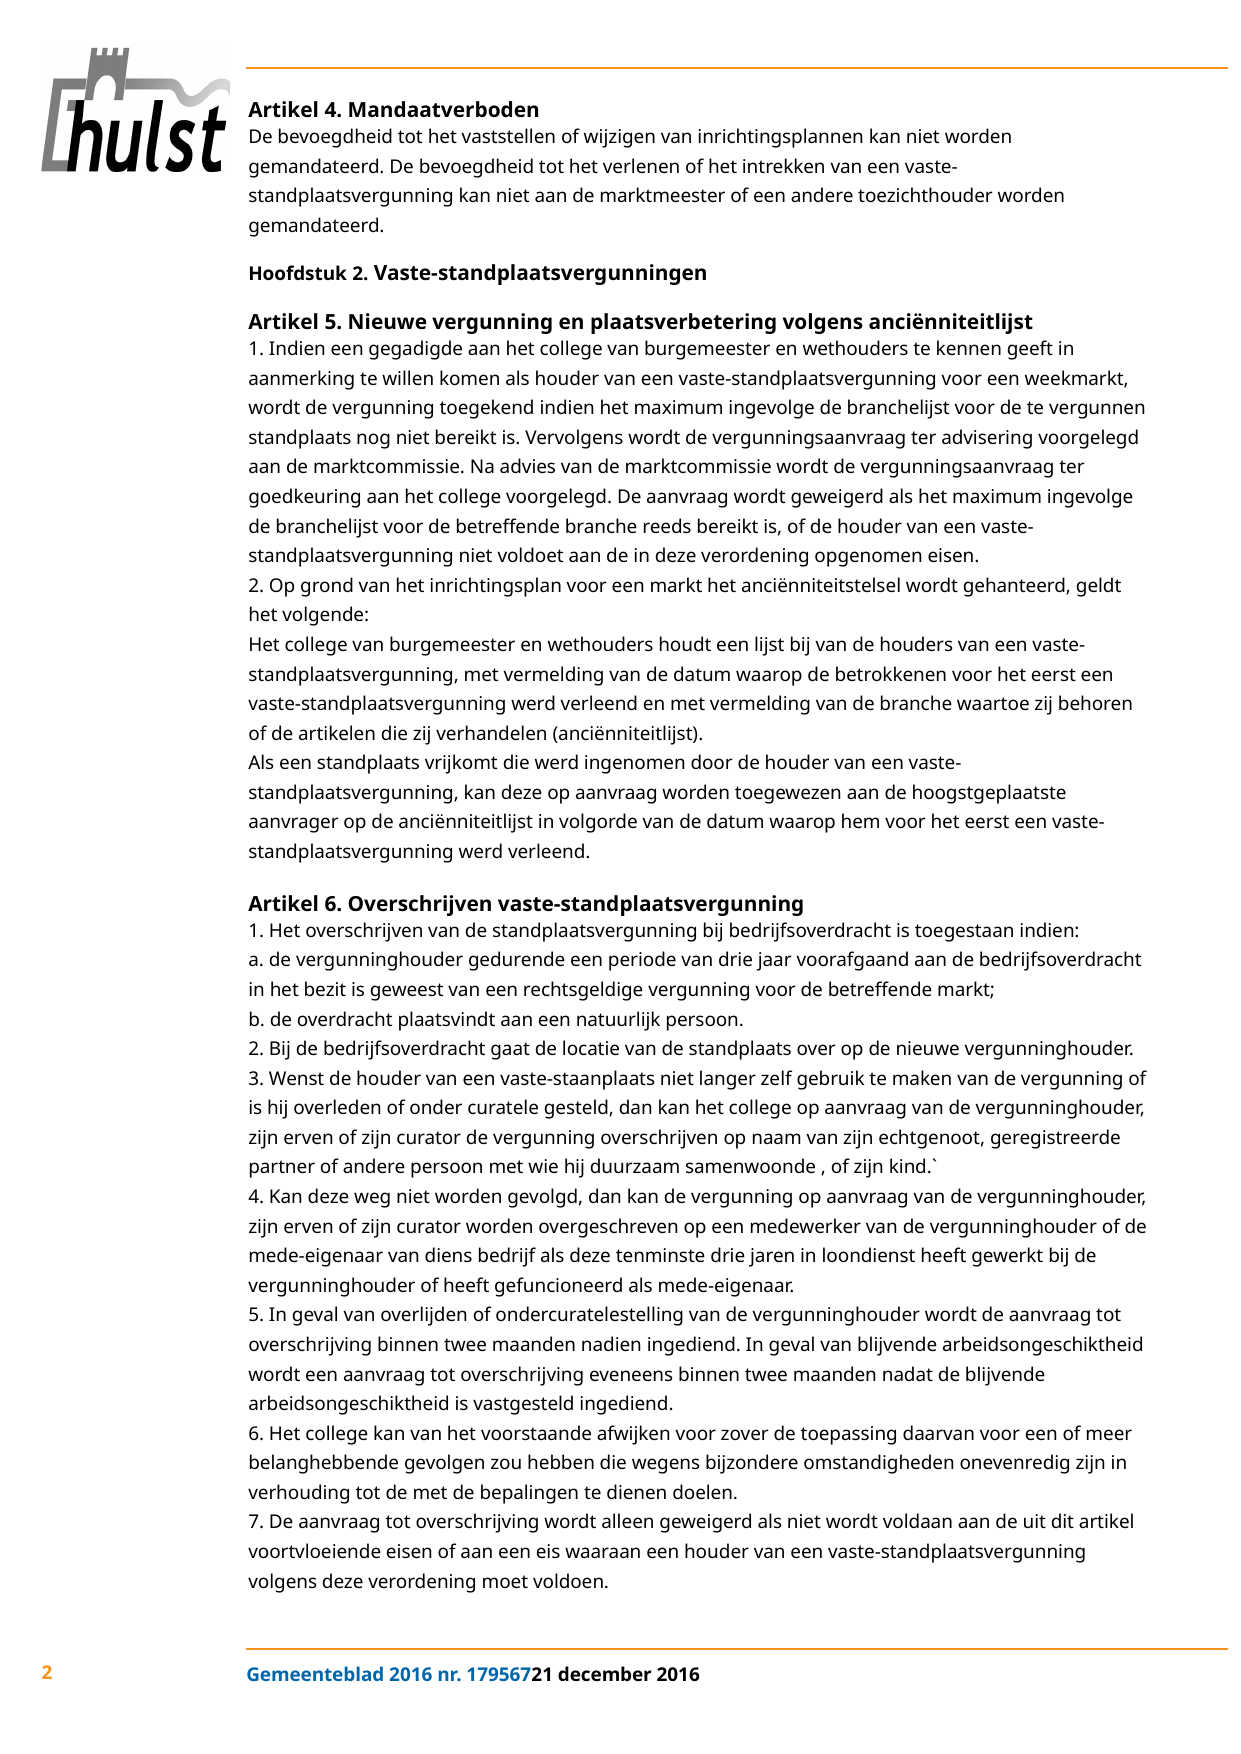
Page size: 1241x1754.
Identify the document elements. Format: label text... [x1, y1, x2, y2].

text 1. Het overschrijven van de standplaatsvergunning bij bedrijfsoverdracht is toegestaan indien: [248, 917, 1152, 943]
text 6. Het college kan van het voorstaande afwijken voor zover de toepassing daarvan voor een of meer belanghebbende gevolgen zou hebben die wegens bijzondere omstandigheden onevenredig zijn in verhouding tot de met de bepalingen te dienen doelen. [248, 1420, 1152, 1505]
text 2. Bij de bedrijfsoverdracht gaat de locatie van de standplaats over op de nieuwe vergunninghouder. [248, 1035, 1152, 1061]
picture [41, 47, 231, 172]
text Artikel 6. Overschrijven vaste-standplaatsvergunning [248, 889, 1152, 917]
text 2. Op grond van het inrichtingsplan voor een markt het anciënniteitstelsel wordt gehanteerd, geldt het volgende: [248, 572, 1152, 627]
text De bevoegdheid tot het vaststellen of wijzigen van inrichtingsplannen kan niet worden gemandateerd. De bevoegdheid tot het verlenen of het intrekken van een vaste-standplaatsvergunning kan niet aan de marktmeester of een andere toezichthouder worden gemandateerd. [248, 123, 1152, 238]
text 7. De aanvraag tot overschrijving wordt alleen geweigerd als niet wordt voldaan aan de uit dit artikel voortvloeiende eisen of aan een eis waaraan een houder van een vaste-standplaatsvergunning volgens deze verordening moet voldoen. [248, 1509, 1152, 1594]
text b. de overdracht plaatsvindt aan een natuurlijk persoon. [248, 1006, 1152, 1032]
text Als een standplaats vrijkomt die werd ingenomen door de houder van een vaste-standplaatsvergunning, kan deze op aanvraag worden toegewezen aan de hoogstgeplaatste aanvrager op de anciënniteitlijst in volgorde van de datum waarop hem voor het eerst een vaste-standplaatsvergunning werd verleend. [248, 749, 1152, 864]
text Het college van burgemeester en wethouders houdt een lijst bij van de houders van een vaste-standplaatsvergunning, met vermelding van de datum waarop de betrokkenen voor het eerst een vaste-standplaatsvergunning werd verleend en met vermelding van de branche waartoe zij behoren of de artikelen die zij verhandelen (anciënniteitlijst). [248, 631, 1152, 746]
text a. de vergunninghouder gedurende een periode van drie jaar voorafgaand aan de bedrijfsoverdracht in het bezit is geweest van een rechtsgeldige vergunning voor de betreffende markt; [248, 947, 1152, 1002]
text 5. In geval van overlijden of ondercuratelestelling van de vergunninghouder wordt de aanvraag tot overschrijving binnen twee maanden nadien ingediend. In geval van blijvende arbeidsongeschiktheid wordt een aanvraag tot overschrijving eveneens binnen twee maanden nadat de blijvende arbeidsongeschiktheid is vastgesteld ingediend. [248, 1302, 1152, 1416]
text Artikel 5. Nieuwe vergunning en plaatsverbetering volgens anciënniteitlijst [248, 307, 1152, 335]
text Hoofdstuk 2. Vaste-standplaatsvergunningen [248, 258, 1152, 286]
text Artikel 4. Mandaatverboden [248, 95, 1152, 123]
text 4. Kan deze weg niet worden gevolgd, dan kan de vergunning op aanvraag van de vergunninghouder, zijn erven of zijn curator worden overgeschreven op een medewerker van de vergunninghouder of de mede-eigenaar van diens bedrijf als deze tenminste drie jaren in loondienst heeft gewerkt bij de vergunninghouder of heeft gefuncioneerd als mede-eigenaar. [248, 1183, 1152, 1298]
text 1. Indien een gegadigde aan het college van burgemeester en wethouders te kennen geeft in aanmerking te willen komen als houder van een vaste-standplaatsvergunning voor een weekmarkt, wordt de vergunning toegekend indien het maximum ingevolge de branchelijst voor de te vergunnen standplaats nog niet bereikt is. Vervolgens wordt de vergunningsaanvraag ter advisering voorgelegd aan de marktcommissie. Na advies van de marktcommissie wordt de vergunningsaanvraag ter goedkeuring aan het college voorgelegd. De aanvraag wordt geweigerd als het maximum ingevolge de branchelijst voor de betreffende branche reeds bereikt is, of de houder van een vaste-standplaatsvergunning niet voldoet aan de in deze verordening opgenomen eisen. [248, 335, 1152, 568]
text 3. Wenst de houder van een vaste-staanplaats niet langer zelf gebruik te maken van de vergunning of is hij overleden of onder curatele gesteld, dan kan het college op aanvraag van de vergunninghouder, zijn erven of zijn curator de vergunning overschrijven op naam van zijn echtgenoot, geregistreerde partner of andere persoon met wie hij duurzaam samenwoonde , of zijn kind.` [248, 1065, 1152, 1179]
